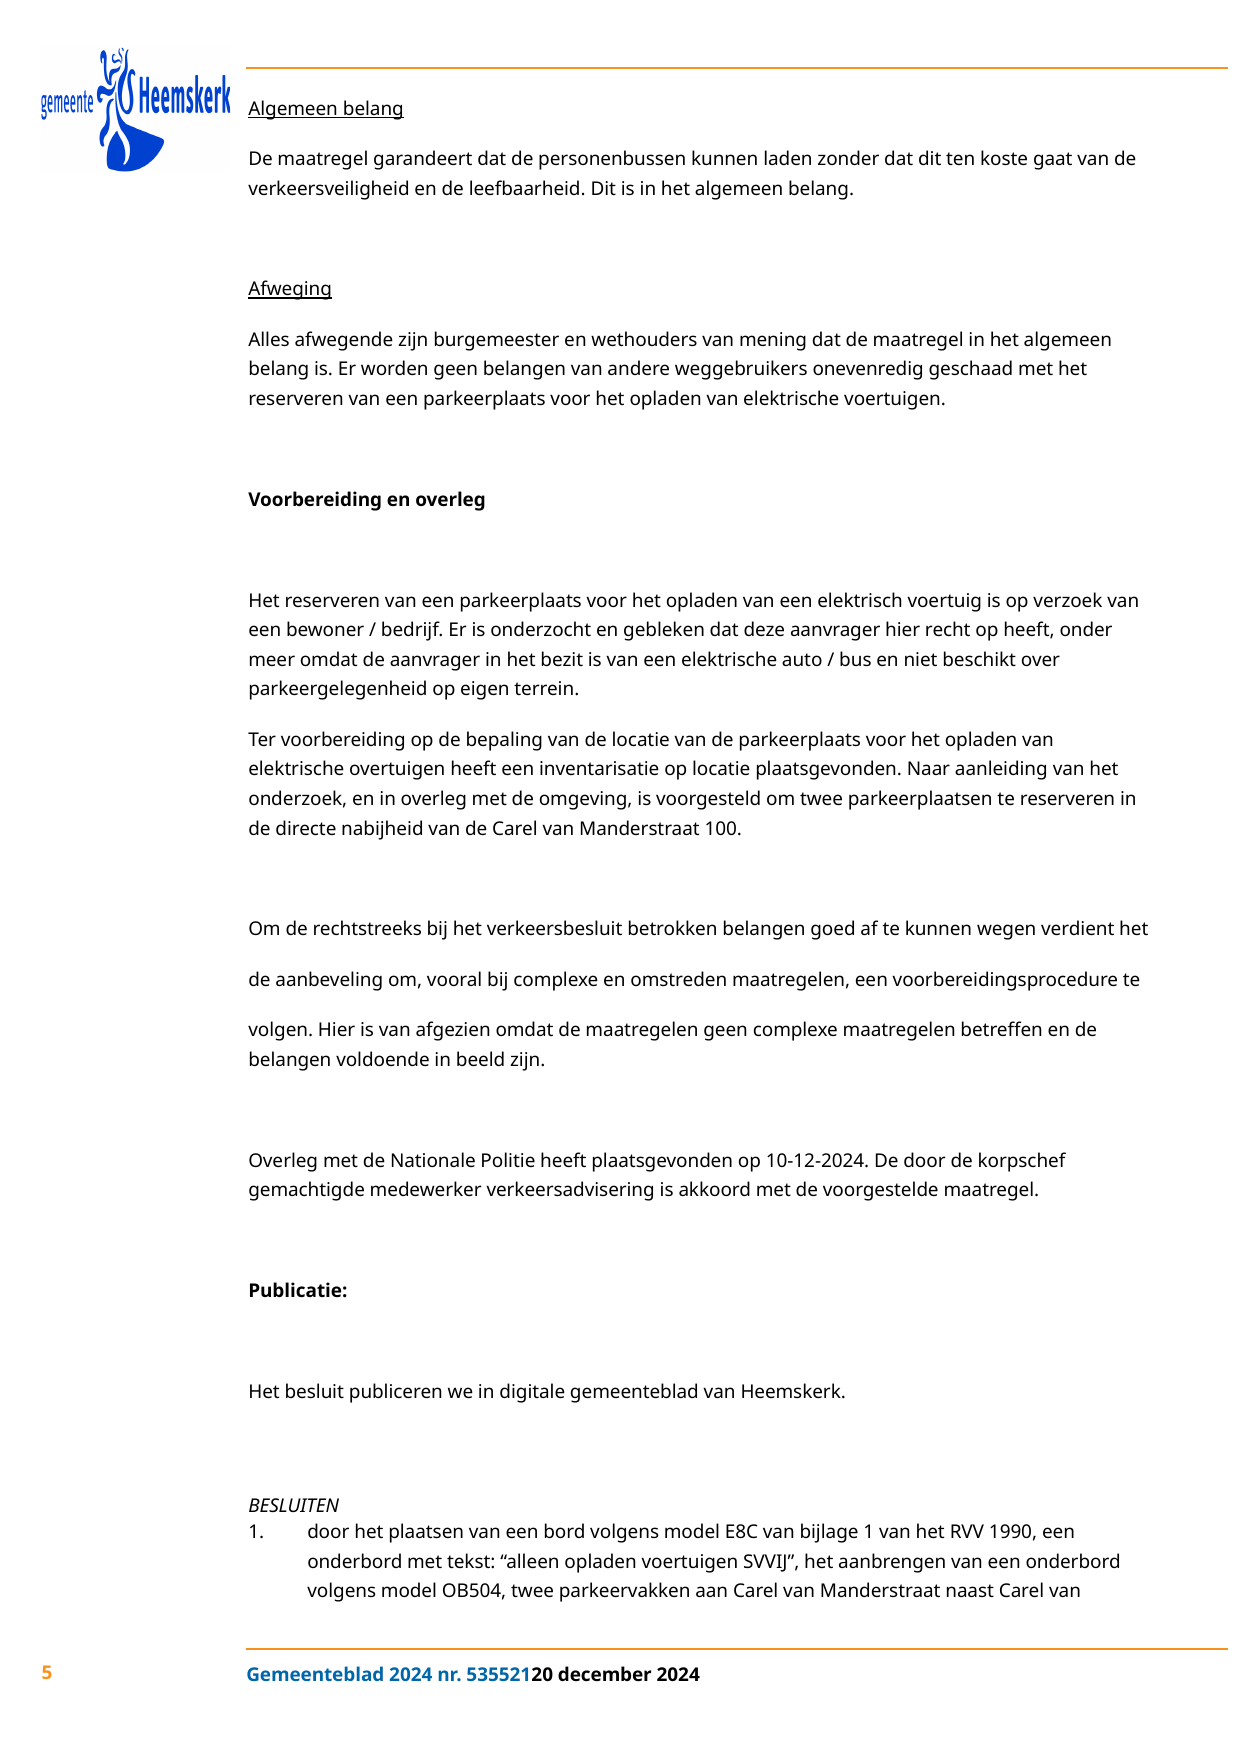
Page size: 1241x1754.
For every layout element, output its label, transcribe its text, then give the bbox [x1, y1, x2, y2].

text volgen. Hier is van afgezien omdat de maatregelen geen complexe maatregelen betreffen en de belangen voldoende in beeld zijn. [248, 1016, 1152, 1072]
text Om de rechtstreeks bij het verkeersbesluit betrokken belangen goed af te kunnen wegen verdient het [248, 916, 1152, 941]
text Afweging [248, 276, 1152, 301]
text Publicatie: [248, 1277, 1152, 1303]
picture [41, 47, 231, 172]
text Overleg met de Nationale Politie heeft plaatsgevonden op 10-12-2024. De door de korpschef gemachtigde medewerker verkeersadvisering is akkoord met de voorgestelde maatregel. [248, 1147, 1152, 1202]
text Ter voorbereiding op de bepaling van de locatie van de parkeerplaats voor het opladen van elektrische overtuigen heeft een inventarisatie op locatie plaatsgevonden. Naar aanleiding van het onderzoek, en in overleg met de omgeving, is voorgesteld om twee parkeerplaatsen te reserveren in de directe nabijheid van de Carel van Manderstraat 100. [248, 726, 1152, 841]
text Het besluit publiceren we in digitale gemeenteblad van Heemskerk. [248, 1378, 1152, 1404]
text Algemeen belang [248, 95, 1152, 121]
text Alles afwegende zijn burgemeester en wethouders van mening dat de maatregel in het algemeen belang is. Er worden geen belangen van andere weggebruikers onevenredig geschaad met het reserveren van een parkeerplaats voor het opladen van elektrische voertuigen. [248, 326, 1152, 411]
text Het reserveren van een parkeerplaats voor het opladen van een elektrisch voertuig is op verzoek van een bewoner / bedrijf. Er is onderzocht en gebleken dat deze aanvrager hier recht op heeft, onder meer omdat de aanvrager in het bezit is van een elektrische auto / bus en niet beschikt over parkeergelegenheid op eigen terrein. [248, 587, 1152, 701]
text de aanbeveling om, vooral bij complexe en omstreden maatregelen, een voorbereidingsprocedure te [248, 966, 1152, 992]
text BESLUITEN [248, 1492, 1152, 1518]
text De maatregel garandeert dat de personenbussen kunnen laden zonder dat dit ten koste gaat van de verkeersveiligheid en de leefbaarheid. Dit is in het algemeen belang. [248, 145, 1152, 201]
text Voorbereiding en overleg [248, 486, 1152, 512]
list door het plaatsen van een bord volgens model E8C van bijlage 1 van het RVV 1990, een onderbord met tekst: “alleen opladen voertuigen SVVIJ”, het aanbrengen van een onderbord volgens model OB504, twee parkeervakken aan Carel van Manderstraat naast Carel van [248, 1518, 1152, 1603]
